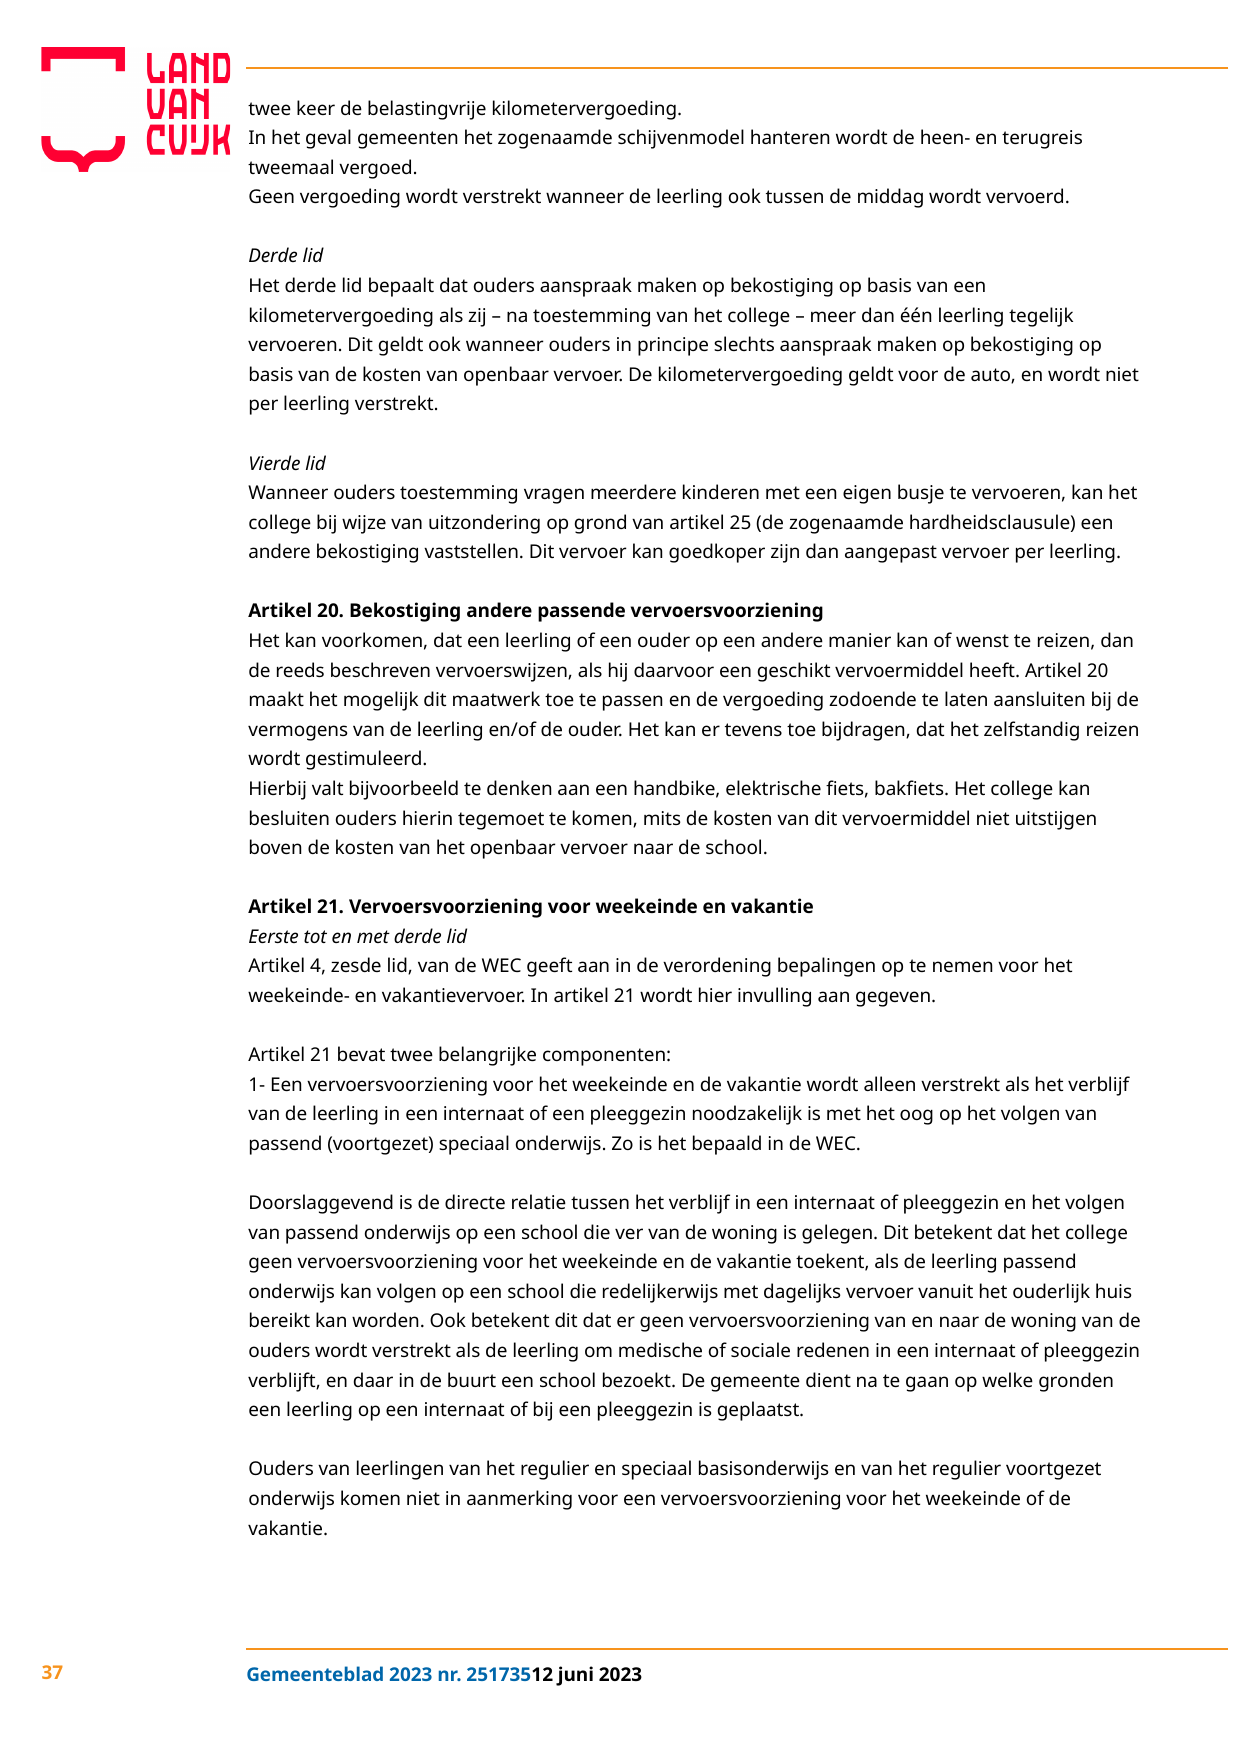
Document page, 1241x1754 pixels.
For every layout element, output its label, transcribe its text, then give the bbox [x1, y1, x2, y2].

text Hierbij valt bijvoorbeeld te denken aan een handbike, elektrische fiets, bakfiets. Het college kan besluiten ouders hierin tegemoet te komen, mits de kosten van dit vervoermiddel niet uitstijgen boven de kosten van het openbaar vervoer naar de school. [248, 775, 1152, 860]
text Eerste tot en met derde lid [248, 923, 1152, 949]
text Ouders van leerlingen van het regulier en speciaal basisonderwijs en van het regulier voortgezet onderwijs komen niet in aanmerking voor een vervoersvoorziening voor het weekeinde of de vakantie. [248, 1456, 1152, 1541]
text Artikel 21 bevat twee belangrijke componenten: [248, 1041, 1152, 1067]
text Artikel 20. Bekostiging andere passende vervoersvoorziening [248, 598, 1152, 623]
picture [41, 47, 231, 172]
text Artikel 4, zesde lid, van de WEC geeft aan in de verordening bepalingen op te nemen voor het weekeinde- en vakantievervoer. In artikel 21 wordt hier invulling aan gegeven. [248, 953, 1152, 1008]
text Het derde lid bepaalt dat ouders aanspraak maken op bekostiging op basis van een kilometervergoeding als zij – na toestemming van het college – meer dan één leerling tegelijk vervoeren. Dit geldt ook wanneer ouders in principe slechts aanspraak maken op bekostiging op basis van de kosten van openbaar vervoer. De kilometervergoeding geldt voor de auto, en wordt niet per leerling verstrekt. [248, 272, 1152, 416]
text Derde lid [248, 243, 1152, 268]
text twee keer de belastingvrije kilometervergoeding. [248, 95, 1152, 121]
text Vierde lid [248, 450, 1152, 476]
text In het geval gemeenten het zogenaamde schijvenmodel hanteren wordt de heen- en terugreis tweemaal vergoed. [248, 124, 1152, 180]
text Het kan voorkomen, dat een leerling of een ouder op een andere manier kan of wenst te reizen, dan de reeds beschreven vervoerswijzen, als hij daarvoor een geschikt vervoermiddel heeft. Artikel 20 maakt het mogelijk dit maatwerk toe te passen en de vergoeding zodoende te laten aansluiten bij de vermogens van de leerling en/of de ouder. Het kan er tevens toe bijdragen, dat het zelfstandig reizen wordt gestimuleerd. [248, 627, 1152, 771]
text Doorslaggevend is de directe relatie tussen het verblijf in een internaat of pleeggezin en het volgen van passend onderwijs op een school die ver van de woning is gelegen. Dit betekent dat het college geen vervoersvoorziening voor het weekeinde en de vakantie toekent, als de leerling passend onderwijs kan volgen op een school die redelijkerwijs met dagelijks vervoer vanuit het ouderlijk huis bereikt kan worden. Ook betekent dit dat er geen vervoersvoorziening van en naar de woning van de ouders wordt verstrekt als de leerling om medische of sociale redenen in een internaat of pleeggezin verblijft, en daar in de buurt een school bezoekt. De gemeente dient na te gaan op welke gronden een leerling op een internaat of bij een pleeggezin is geplaatst. [248, 1189, 1152, 1422]
text 1- Een vervoersvoorziening voor het weekeinde en de vakantie wordt alleen verstrekt als het verblijf van de leerling in een internaat of een pleeggezin noodzakelijk is met het oog op het volgen van passend (voortgezet) speciaal onderwijs. Zo is het bepaald in de WEC. [248, 1071, 1152, 1156]
text Artikel 21. Vervoersvoorziening voor weekeinde en vakantie [248, 893, 1152, 919]
text Geen vergoeding wordt verstrekt wanneer de leerling ook tussen de middag wordt vervoerd. [248, 183, 1152, 209]
text Wanneer ouders toestemming vragen meerdere kinderen met een eigen busje te vervoeren, kan het college bij wijze van uitzondering op grond van artikel 25 (de zogenaamde hardheidsclausule) een andere bekostiging vaststellen. Dit vervoer kan goedkoper zijn dan aangepast vervoer per leerling. [248, 479, 1152, 564]
